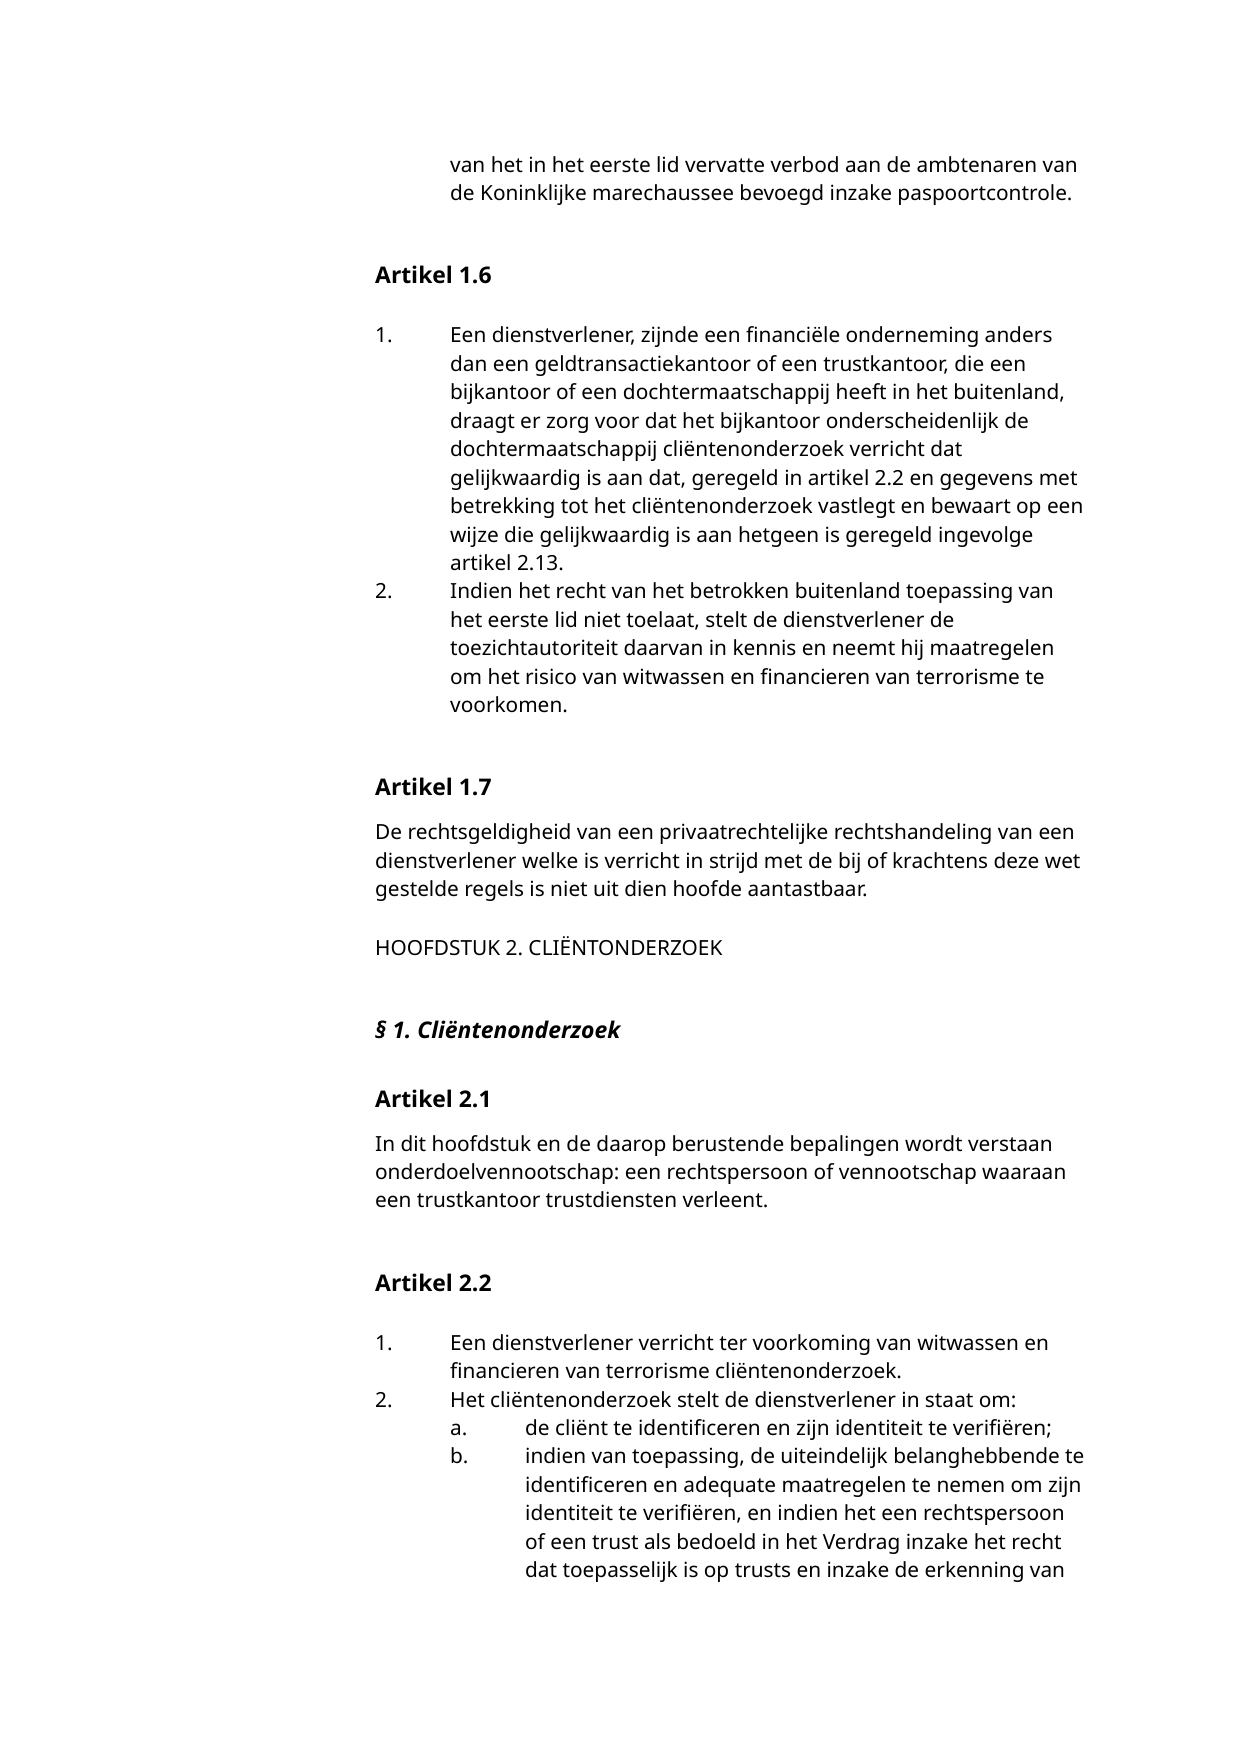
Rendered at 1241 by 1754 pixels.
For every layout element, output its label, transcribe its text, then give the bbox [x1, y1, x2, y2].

text In dit hoofdstuk en de daarop berustende bepalingen wordt verstaan onderdoelvennootschap: een rechtspersoon of vennootschap waaraan een trustkantoor trustdiensten verleent. [375, 1129, 1090, 1214]
list Het cliëntenonderzoek stelt de dienstverlener in staat om: [375, 1385, 1090, 1413]
subtitle Artikel 1.7 [375, 771, 1090, 802]
list indien van toepassing, de uiteindelijk belanghebbende te identificeren en adequate maatregelen te nemen om zijn identiteit te verifiëren, en indien het een rechtspersoon of een trust als bedoeld in het Verdrag inzake het recht dat toepasselijk is op trusts en inzake de erkenning van [450, 1442, 1090, 1584]
list Een dienstverlener, zijnde een financiële onderneming anders dan een geldtransactiekantoor of een trustkantoor, die een bijkantoor of een dochtermaatschappij heeft in het buitenland, draagt er zorg voor dat het bijkantoor onderscheidenlijk de dochtermaatschappij cliëntenonderzoek verricht dat gelijkwaardig is aan dat, geregeld in artikel 2.2 en gegevens met betrekking tot het cliëntenonderzoek vastlegt en bewaart op een wijze die gelijkwaardig is aan hetgeen is geregeld ingevolge artikel 2.13. [375, 321, 1090, 577]
list Indien het recht van het betrokken buitenland toepassing van het eerste lid niet toelaat, stelt de dienstverlener de toezichtautoriteit daarvan in kennis en neemt hij maatregelen om het risico van witwassen en financieren van terrorisme te voorkomen. [375, 577, 1090, 719]
list de cliënt te identificeren en zijn identiteit te verifiëren; [450, 1413, 1090, 1442]
subtitle § 1. Cliëntenonderzoek [375, 1014, 1090, 1045]
list van het in het eerste lid vervatte verbod aan de ambtenaren van de Koninklijke marechaussee bevoegd inzake paspoortcontrole. [375, 150, 1090, 207]
subtitle Artikel 1.6 [375, 259, 1090, 291]
subtitle HOOFDSTUK 2. CLIËNTONDERZOEK [375, 933, 1090, 961]
text De rechtsgeldigheid van een privaatrechtelijke rechtshandeling van een dienstverlener welke is verricht in strijd met de bij of krachtens deze wet gestelde regels is niet uit dien hoofde aantastbaar. [375, 817, 1090, 903]
subtitle Artikel 2.2 [375, 1267, 1090, 1298]
list Een dienstverlener verricht ter voorkoming van witwassen en financieren van terrorisme cliëntenonderzoek. [375, 1328, 1090, 1385]
subtitle Artikel 2.1 [375, 1082, 1090, 1114]
